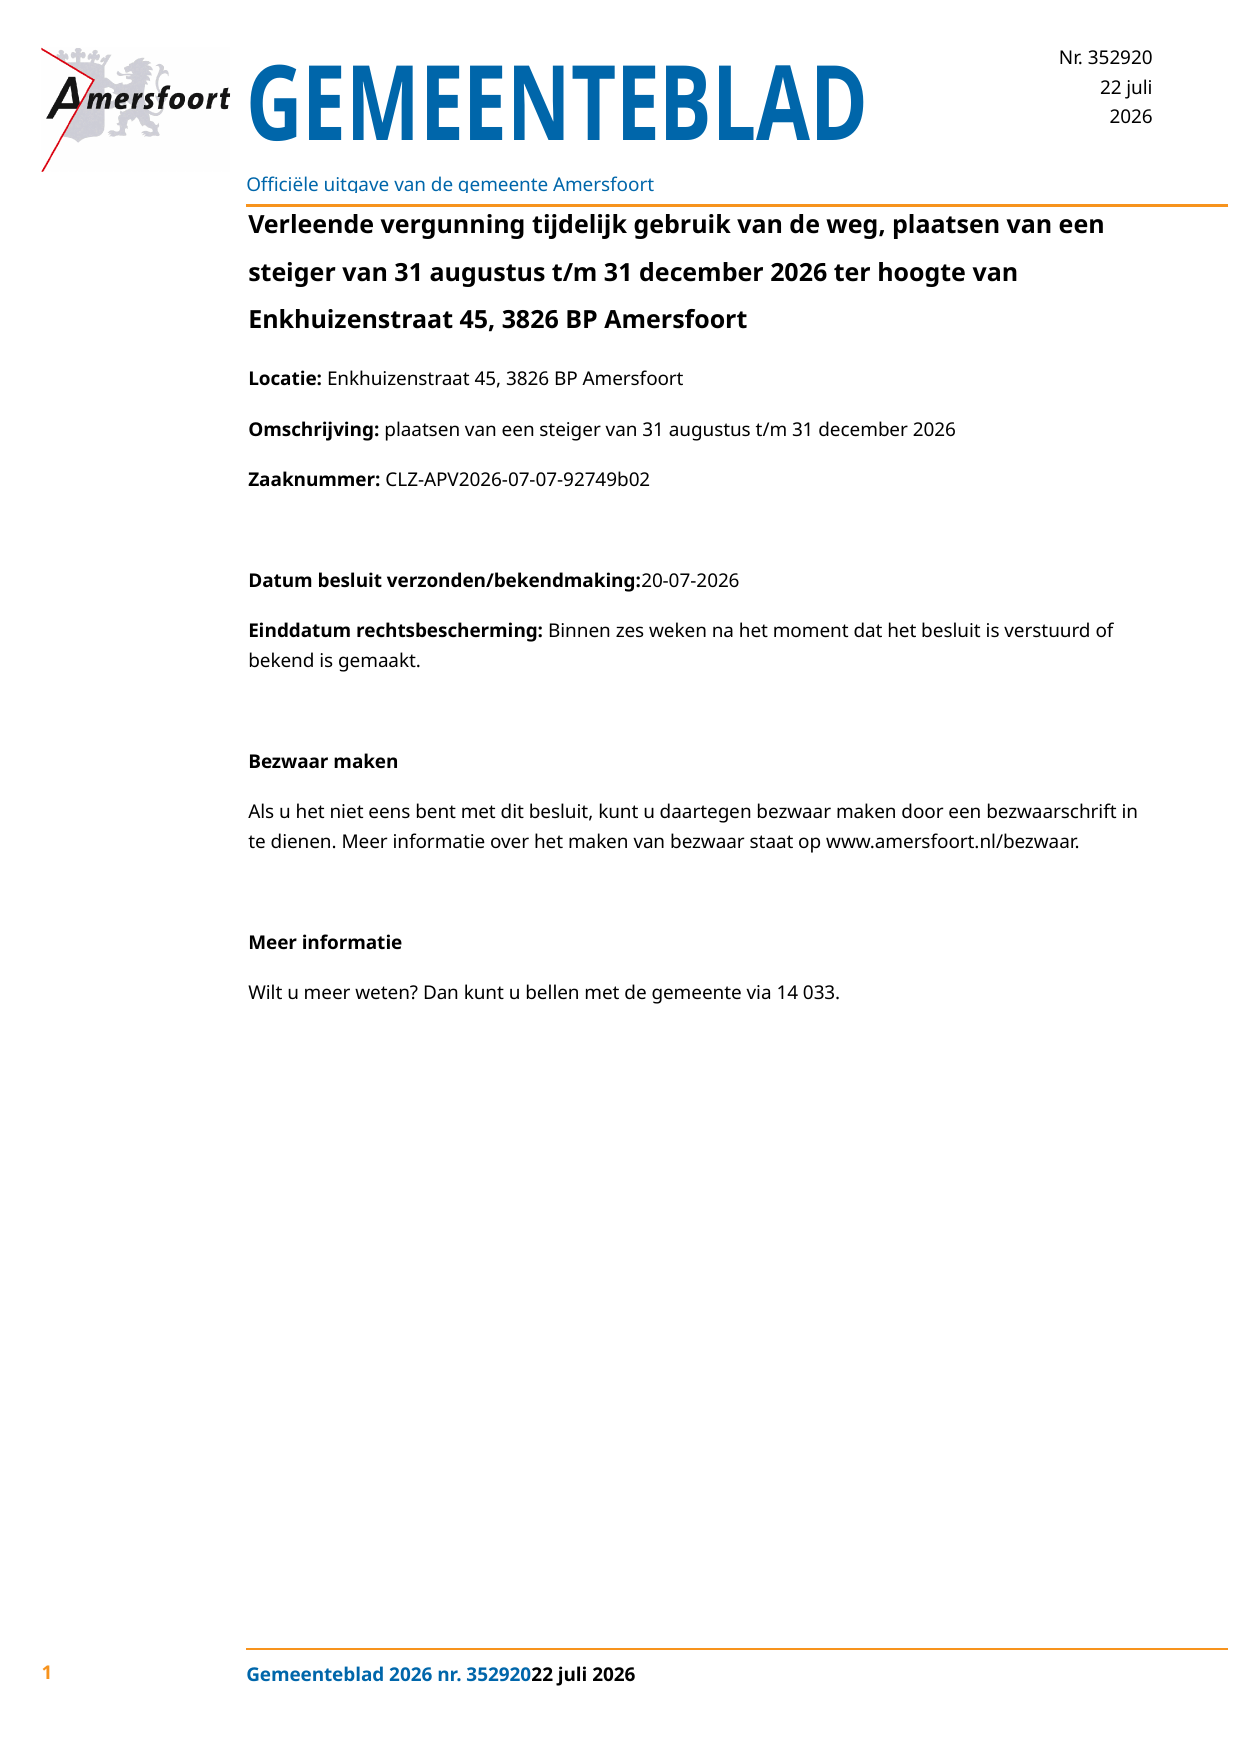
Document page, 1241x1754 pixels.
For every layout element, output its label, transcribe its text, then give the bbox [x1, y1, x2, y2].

text Datum besluit verzonden/bekendmaking:20-07-2026 [248, 567, 1152, 593]
text Zaaknummer: CLZ-APV2026-07-07-92749b02 [248, 466, 1152, 492]
text Als u het niet eens bent met dit besluit, kunt u daartegen bezwaar maken door een bezwaarschrift in te dienen. Meer informatie over het maken van bezwaar staat op www.amersfoort.nl/bezwaar. [248, 798, 1152, 854]
text Locatie: Enkhuizenstraat 45, 3826 BP Amersfoort [248, 366, 1152, 391]
text Einddatum rechtsbescherming: Binnen zes weken na het moment dat het besluit is verstuurd of bekend is gemaakt. [248, 618, 1152, 673]
text Meer informatie [248, 929, 1152, 954]
text Verleende vergunning tijdelijk gebruik van de weg, plaatsen van een steiger van 31 augustus t/m 31 december 2026 ter hoogte van Enkhuizenstraat 45, 3826 BP Amersfoort [248, 207, 1152, 336]
text Omschrijving: plaatsen van een steiger van 31 augustus t/m 31 december 2026 [248, 416, 1152, 442]
text Wilt u meer weten? Dan kunt u bellen met de gemeente via 14 033. [248, 979, 1152, 1005]
picture [41, 47, 231, 172]
text Bezwaar maken [248, 748, 1152, 774]
